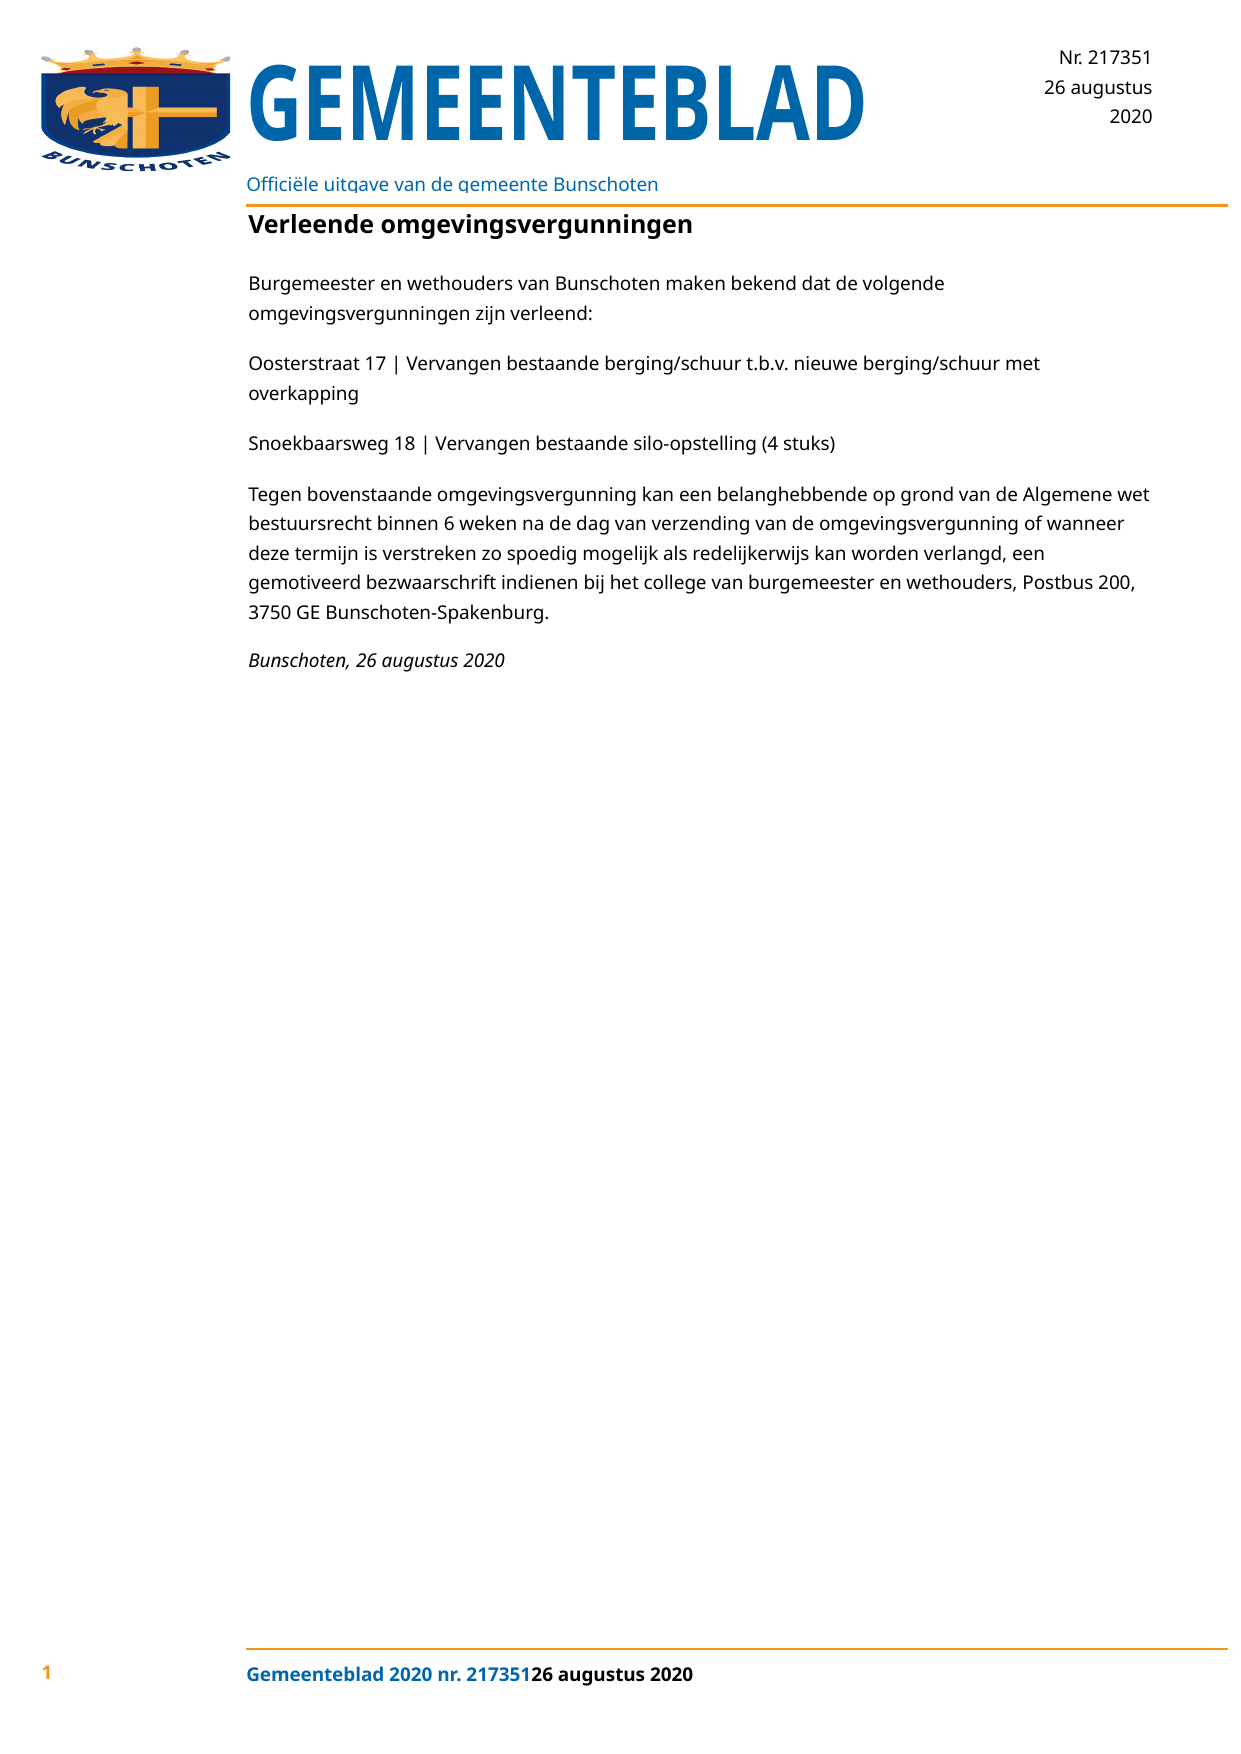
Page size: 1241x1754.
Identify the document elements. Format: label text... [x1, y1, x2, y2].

text Burgemeester en wethouders van Bunschoten maken bekend dat de volgende omgevingsvergunningen zijn verleend: [248, 270, 1152, 326]
text Oosterstraat 17 | Vervangen bestaande berging/schuur t.b.v. nieuwe berging/schuur met overkapping [248, 350, 1152, 406]
text Tegen bovenstaande omgevingsvergunning kan een belanghebbende op grond van de Algemene wet bestuursrecht binnen 6 weken na de dag van verzending van de omgevingsvergunning of wanneer deze termijn is verstreken zo spoedig mogelijk als redelijkerwijs kan worden verlangd, een gemotiveerd bezwaarschrift indienen bij het college van burgemeester en wethouders, Postbus 200, 3750 GE Bunschoten-Spakenburg. [248, 481, 1152, 625]
text Bunschoten, 26 augustus 2020 [248, 647, 1152, 673]
text Snoekbaarsweg 18 | Vervangen bestaande silo-opstelling (4 stuks) [248, 430, 1152, 456]
picture [41, 47, 231, 172]
text Verleende omgevingsvergunningen [248, 207, 1152, 241]
